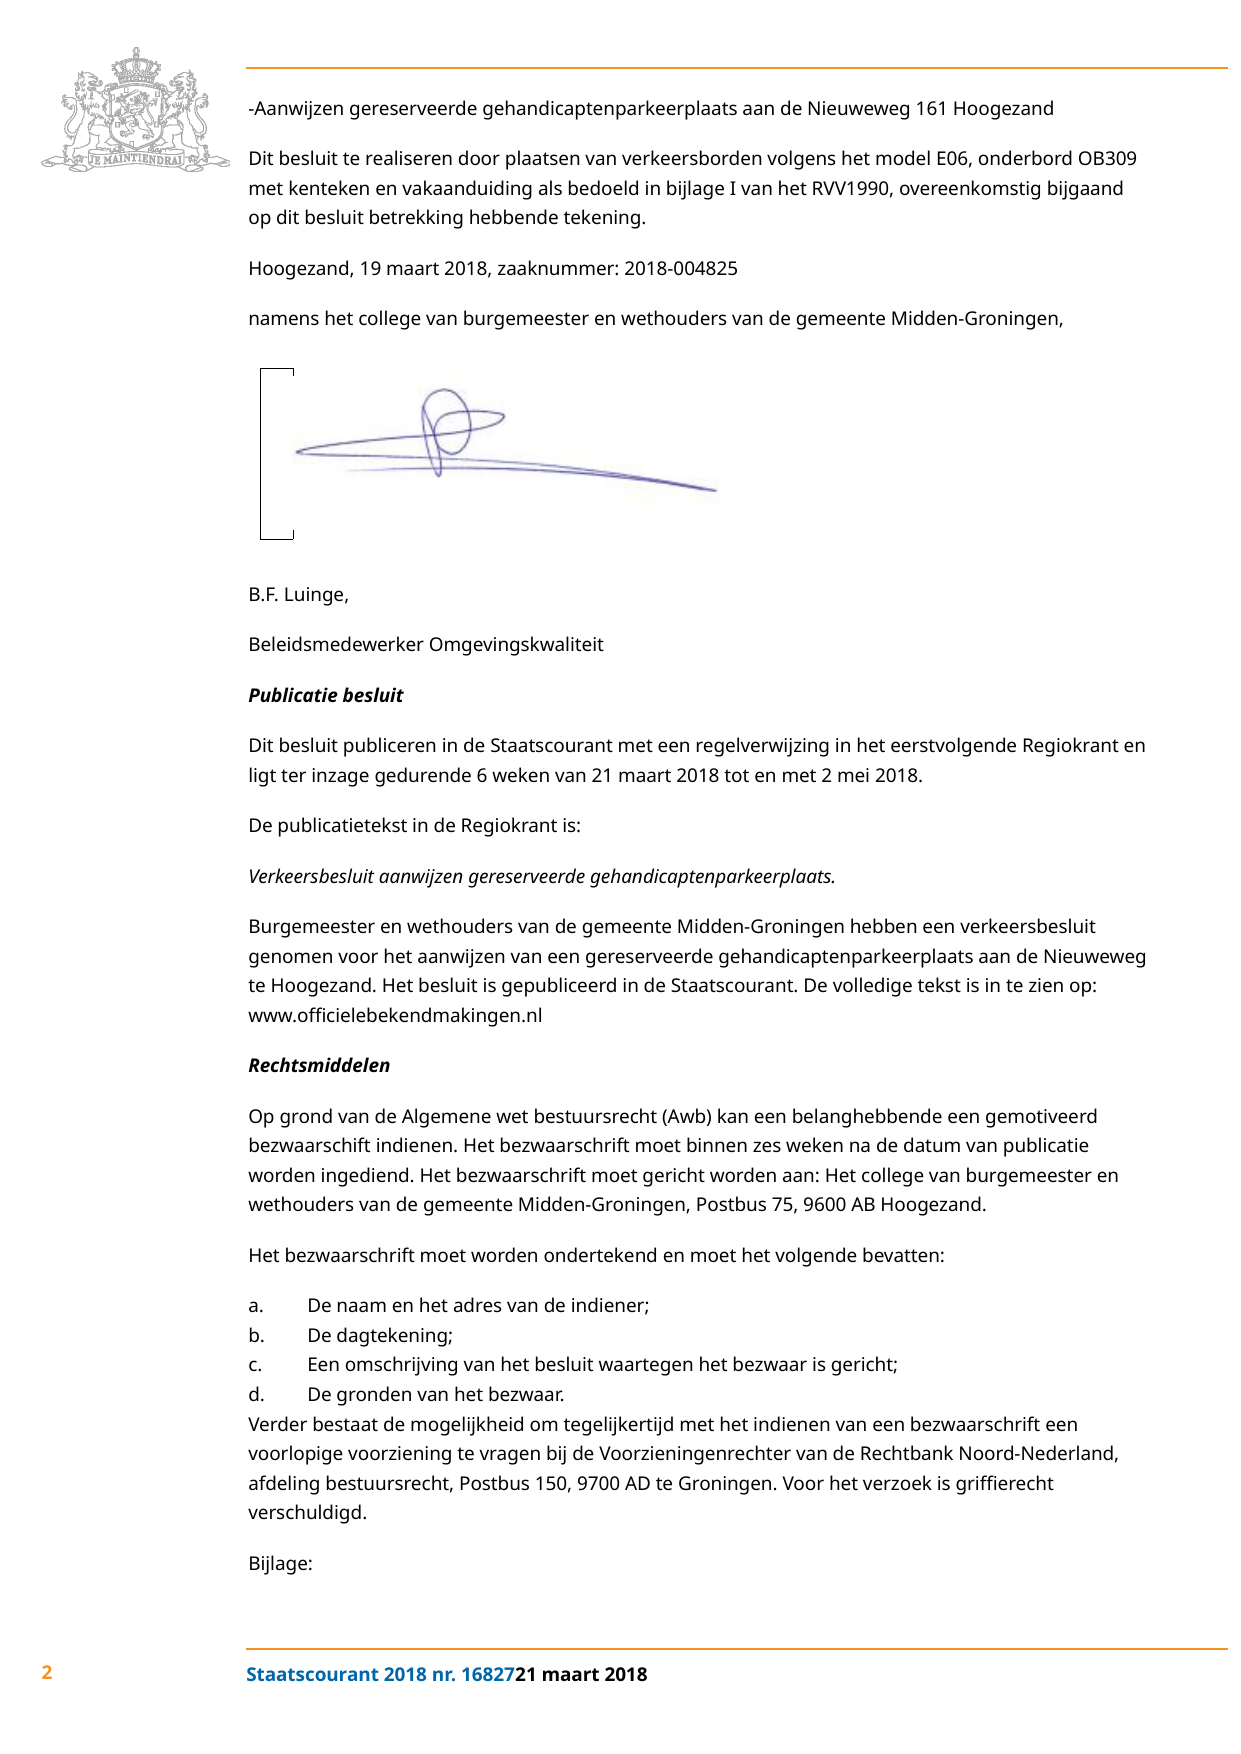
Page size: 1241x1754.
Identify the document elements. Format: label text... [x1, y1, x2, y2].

list De gronden van het bezwaar. [248, 1381, 1152, 1407]
text Op grond van de Algemene wet bestuursrecht (Awb) kan een belanghebbende een gemotiveerd bezwaarschift indienen. Het bezwaarschrift moet binnen zes weken na de datum van publicatie worden ingediend. Het bezwaarschrift moet gericht worden aan: Het college van burgemeester en wethouders van de gemeente Midden-Groningen, Postbus 75, 9600 AB Hoogezand. [248, 1103, 1152, 1217]
text Hoogezand, 19 maart 2018, zaaknummer: 2018-004825 [248, 255, 1152, 281]
text Publicatie besluit [248, 682, 1152, 708]
text De publicatietekst in de Regiokrant is: [248, 812, 1152, 838]
list Een omschrijving van het besluit waartegen het bezwaar is gericht; [248, 1352, 1152, 1377]
text B.F. Luinge, [248, 581, 1152, 607]
text Bijlage: [248, 1550, 1152, 1576]
picture [41, 47, 231, 172]
picture [268, 376, 738, 530]
text -Aanwijzen gereserveerde gehandicaptenparkeerplaats aan de Nieuweweg 161 Hoogezand [248, 95, 1152, 121]
list De dagtekening; [248, 1322, 1152, 1348]
text Burgemeester en wethouders van de gemeente Midden-Groningen hebben een verkeersbesluit genomen voor het aanwijzen van een gereserveerde gehandicaptenparkeerplaats aan de Nieuweweg te Hoogezand. Het besluit is gepubliceerd in de Staatscourant. De volledige tekst is in te zien op: www.officielebekendmakingen.nl [248, 913, 1152, 1028]
text Dit besluit te realiseren door plaatsen van verkeersborden volgens het model E06, onderbord OB309 met kenteken en vakaanduiding als bedoeld in bijlage I van het RVV1990, overeenkomstig bijgaand op dit besluit betrekking hebbende tekening. [248, 145, 1152, 230]
text Verkeersbesluit aanwijzen gereserveerde gehandicaptenparkeerplaats. [248, 863, 1152, 888]
text Beleidsmedewerker Omgevingskwaliteit [248, 632, 1152, 657]
text Verder bestaat de mogelijkheid om tegelijkertijd met het indienen van een bezwaarschrift een voorlopige voorziening te vragen bij de Voorzieningenrechter van de Rechtbank Noord-Nederland, afdeling bestuursrecht, Postbus 150, 9700 AD te Groningen. Voor het verzoek is griffierecht verschuldigd. [248, 1411, 1152, 1525]
text Het bezwaarschrift moet worden ondertekend en moet het volgende bevatten: [248, 1242, 1152, 1268]
text Dit besluit publiceren in de Staatscourant met een regelverwijzing in het eerstvolgende Regiokrant en ligt ter inzage gedurende 6 weken van 21 maart 2018 tot en met 2 mei 2018. [248, 732, 1152, 788]
list De naam en het adres van de indiener; [248, 1292, 1152, 1318]
text namens het college van burgemeester en wethouders van de gemeente Midden-Groningen, [248, 305, 1152, 331]
text Rechtsmiddelen [248, 1052, 1152, 1078]
